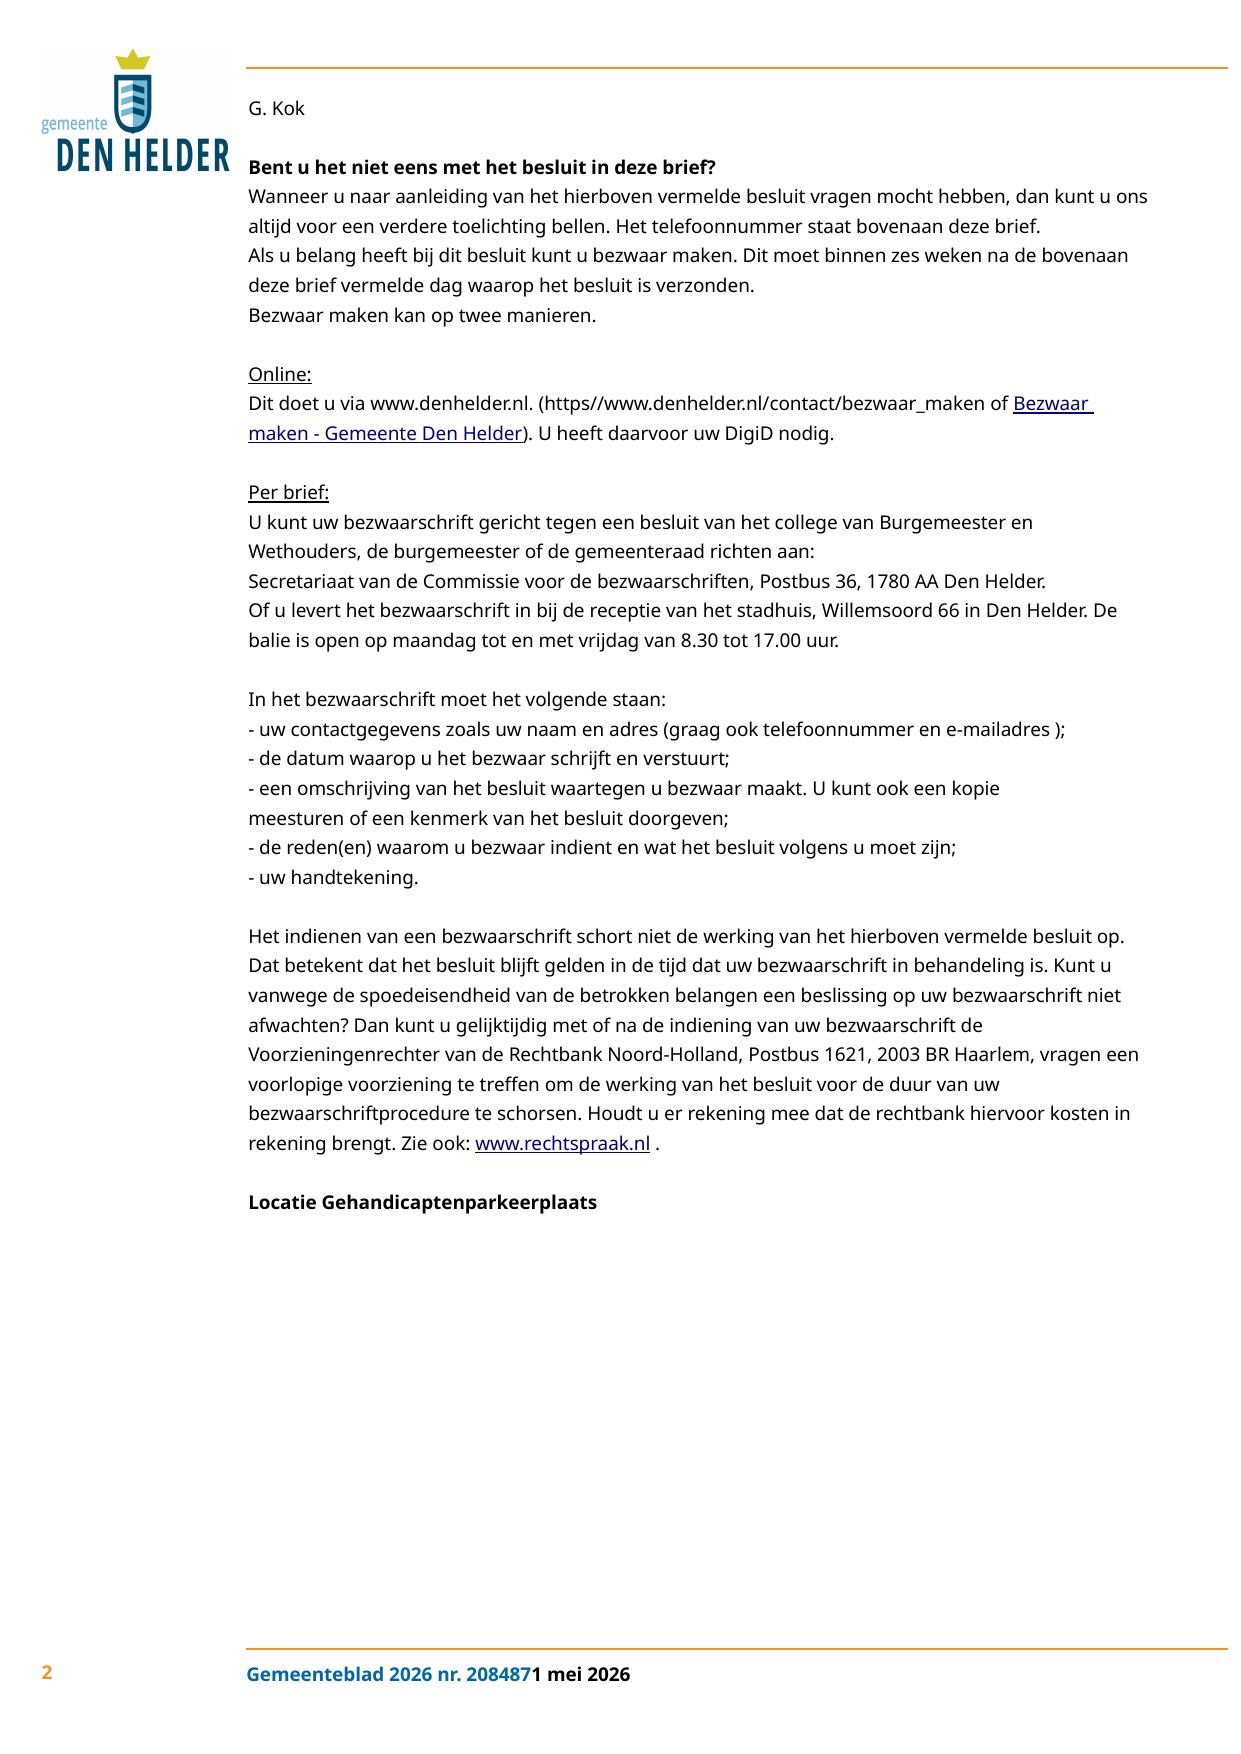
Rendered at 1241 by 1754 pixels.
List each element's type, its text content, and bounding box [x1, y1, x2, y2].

picture [63, 144, 68, 165]
picture [100, 154, 106, 172]
text meesturen of een kenmerk van het besluit doorgeven; [248, 805, 1152, 831]
text - uw contactgegevens zoals uw naam en adres (graag ook telefoonnummer en e-mailadres ); [248, 716, 1152, 742]
text - een omschrijving van het besluit waartegen u bezwaar maakt. U kunt ook een kopie [248, 775, 1152, 801]
picture [41, 47, 231, 172]
text Of u levert het bezwaarschrift in bij de receptie van het stadhuis, Willemsoord 66 in Den Helder. De [248, 598, 1152, 623]
picture [130, 157, 135, 172]
text Dit doet u via www.denhelder.nl. (https//www.denhelder.nl/contact/bezwaar_maken of Bezwaar maken - Gemeente Den Helder). U heeft daarvoor uw DigiD nodig. [248, 391, 1152, 446]
text - de reden(en) waarom u bezwaar indient en wat het besluit volgens u moet zijn; [248, 834, 1152, 860]
text G. Kok [248, 95, 1152, 121]
text U kunt uw bezwaarschrift gericht tegen een besluit van het college van Burgemeester en Wethouders, de burgemeester of de gemeenteraad richten aan: [248, 509, 1152, 564]
text Het indienen van een bezwaarschrift schort niet de werking van het hierboven vermelde besluit op. Dat betekent dat het besluit blijft gelden in de tijd dat uw bezwaarschrift in behandeling is. Kunt u vanwege de spoedeisendheid van de betrokken belangen een beslissing op uw bezwaarschrift niet afwachten? Dan kunt u gelijktijdig met of na de indiening van uw bezwaarschrift de Voorzieningenrechter van de Rechtbank Noord-Holland, Postbus 1621, 2003 BR Haarlem, vragen een voorlopige voorziening te treffen om de werking van het besluit voor de duur van uw bezwaarschriftprocedure te schorsen. Houdt u er rekening mee dat de rechtbank hiervoor kosten in rekening brengt. Zie ook: www.rechtspraak.nl . [248, 923, 1152, 1156]
text Online: [248, 361, 1152, 387]
text - uw handtekening. [248, 864, 1152, 890]
text Bent u het niet eens met het besluit in deze brief? [248, 154, 1152, 180]
picture [182, 144, 187, 165]
text Bezwaar maken kan op twee manieren. [248, 302, 1152, 328]
text Wanneer u naar aanleiding van het hierboven vermelde besluit vragen mocht hebben, dan kunt u ons altijd voor een verdere toelichting bellen. Het telefoonnummer staat bovenaan deze brief. [248, 183, 1152, 239]
text Als u belang heeft bij dit besluit kunt u bezwaar maken. Dit moet binnen zes weken na de bovenaan deze brief vermelde dag waarop het besluit is verzonden. [248, 243, 1152, 298]
text Secretariaat van de Commissie voor de bezwaarschriften, Postbus 36, 1780 AA Den Helder. [248, 568, 1152, 594]
picture [220, 160, 224, 172]
text Locatie Gehandicaptenparkeerplaats [248, 1189, 1152, 1215]
text In het bezwaarschrift moet het volgende staan: [248, 686, 1152, 712]
text balie is open op maandag tot en met vrijdag van 8.30 tot 17.00 uur. [248, 627, 1152, 653]
text - de datum waarop u het bezwaar schrijft en verstuurt; [248, 746, 1152, 771]
text Per brief: [248, 479, 1152, 505]
